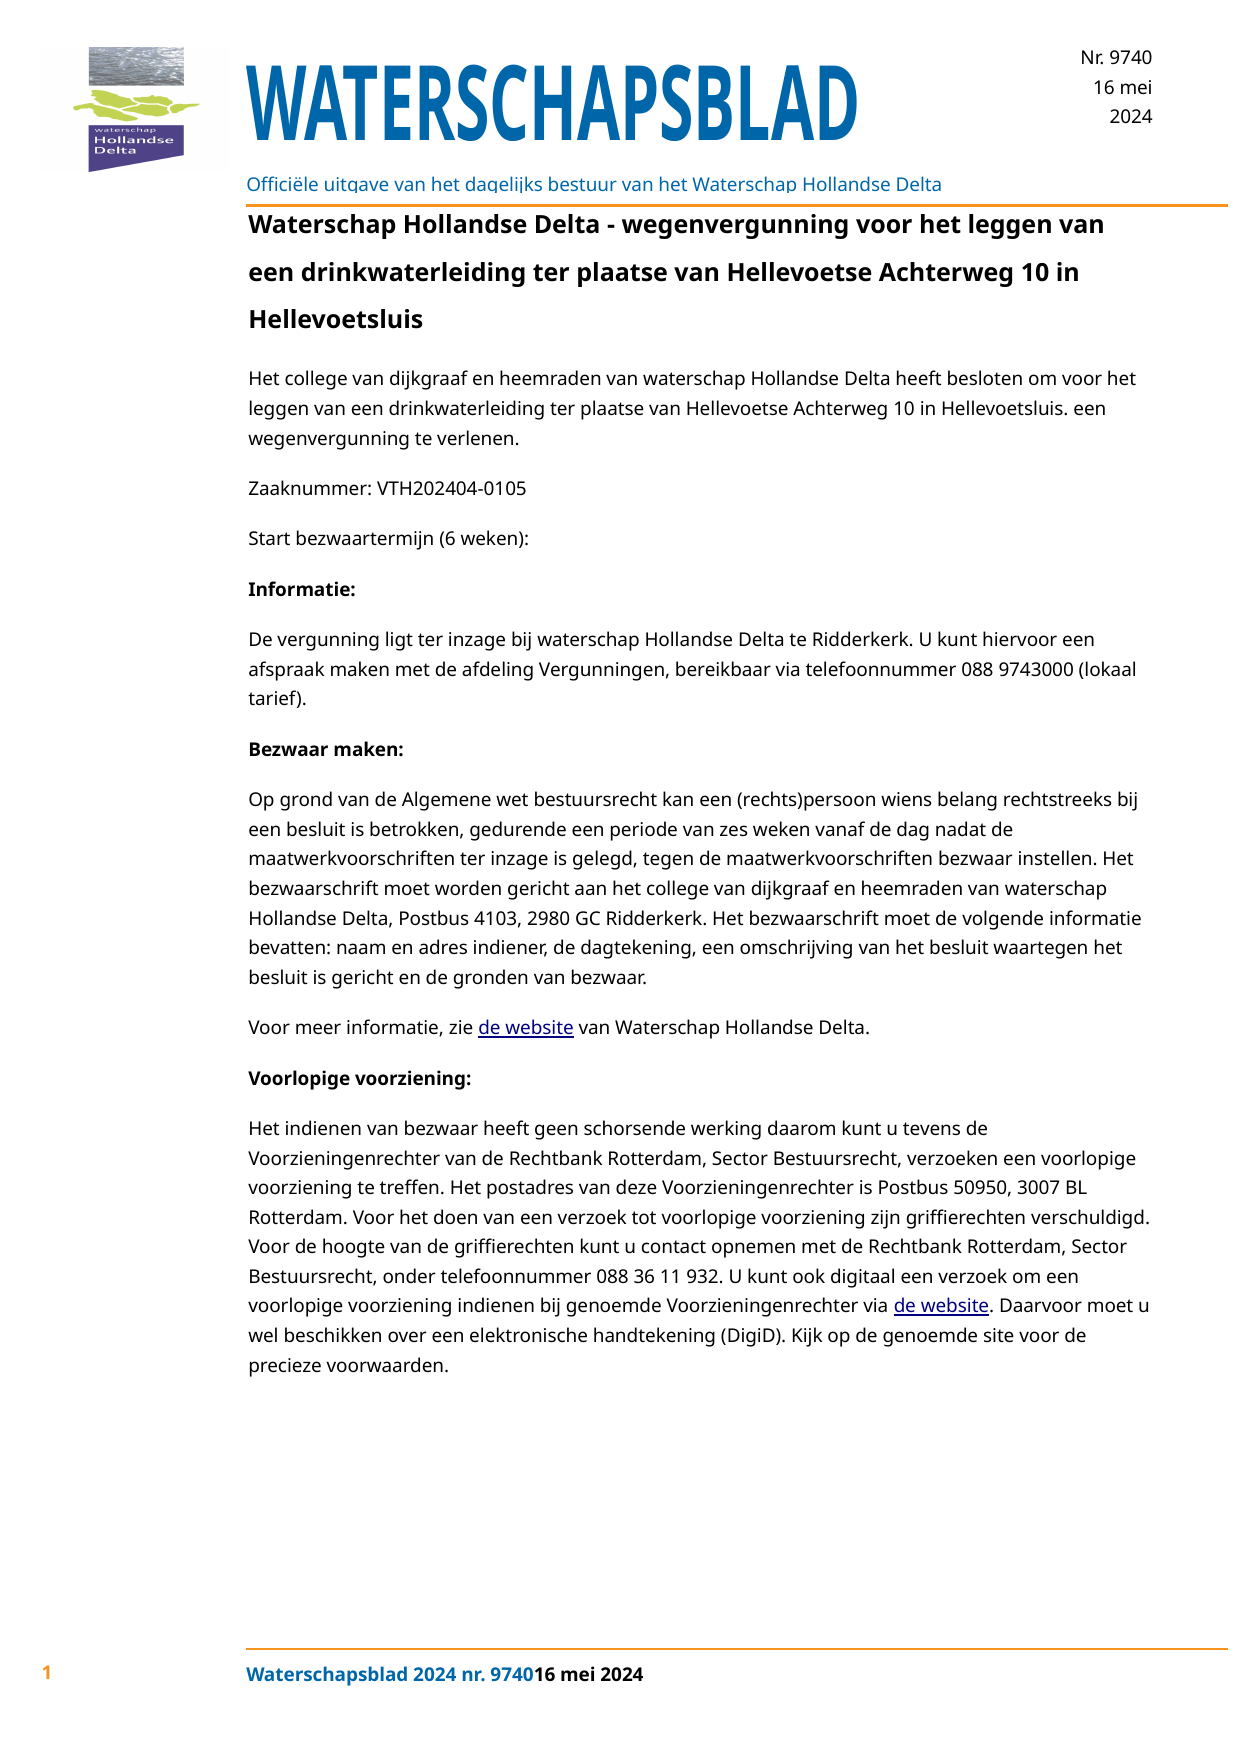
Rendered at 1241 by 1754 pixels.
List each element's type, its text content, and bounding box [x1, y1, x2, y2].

text Voor meer informatie, zie de website van Waterschap Hollandse Delta. [248, 1014, 1152, 1040]
text Voorlopige voorziening: [248, 1065, 1152, 1090]
text Start bezwaartermijn (6 weken): [248, 526, 1152, 551]
text Informatie: [248, 576, 1152, 602]
text Bezwaar maken: [248, 736, 1152, 762]
text Op grond van de Algemene wet bestuursrecht kan een (rechts)persoon wiens belang rechtstreeks bij een besluit is betrokken, gedurende een periode van zes weken vanaf de dag nadat de maatwerkvoorschriften ter inzage is gelegd, tegen de maatwerkvoorschriften bezwaar instellen. Het bezwaarschrift moet worden gericht aan het college van dijkgraaf en heemraden van waterschap Hollandse Delta, Postbus 4103, 2980 GC Ridderkerk. Het bezwaarschrift moet de volgende informatie bevatten: naam en adres indiener, de dagtekening, een omschrijving van het besluit waartegen het besluit is gericht en de gronden van bezwaar. [248, 786, 1152, 989]
text Het college van dijkgraaf en heemraden van waterschap Hollandse Delta heeft besloten om voor het leggen van een drinkwaterleiding ter plaatse van Hellevoetse Achterweg 10 in Hellevoetsluis. een wegenvergunning te verlenen. [248, 366, 1152, 450]
text Zaaknummer: VTH202404-0105 [248, 475, 1152, 501]
text De vergunning ligt ter inzage bij waterschap Hollandse Delta te Ridderkerk. U kunt hiervoor een afspraak maken met de afdeling Vergunningen, bereikbaar via telefoonnummer 088 9743000 (lokaal tarief). [248, 626, 1152, 711]
picture [41, 47, 231, 172]
text Waterschap Hollandse Delta - wegenvergunning voor het leggen van een drinkwaterleiding ter plaatse van Hellevoetse Achterweg 10 in Hellevoetsluis [248, 207, 1152, 336]
text Het indienen van bezwaar heeft geen schorsende werking daarom kunt u tevens de Voorzieningenrechter van de Rechtbank Rotterdam, Sector Bestuursrecht, verzoeken een voorlopige voorziening te treffen. Het postadres van deze Voorzieningenrechter is Postbus 50950, 3007 BL Rotterdam. Voor het doen van een verzoek tot voorlopige voorziening zijn griffierechten verschuldigd. Voor de hoogte van de griffierechten kunt u contact opnemen met de Rechtbank Rotterdam, Sector Bestuursrecht, onder telefoonnummer 088 36 11 932. U kunt ook digitaal een verzoek om een voorlopige voorziening indienen bij genoemde Voorzieningenrechter via de website. Daarvoor moet u wel beschikken over een elektronische handtekening (DigiD). Kijk op de genoemde site voor de precieze voorwaarden. [248, 1115, 1152, 1377]
